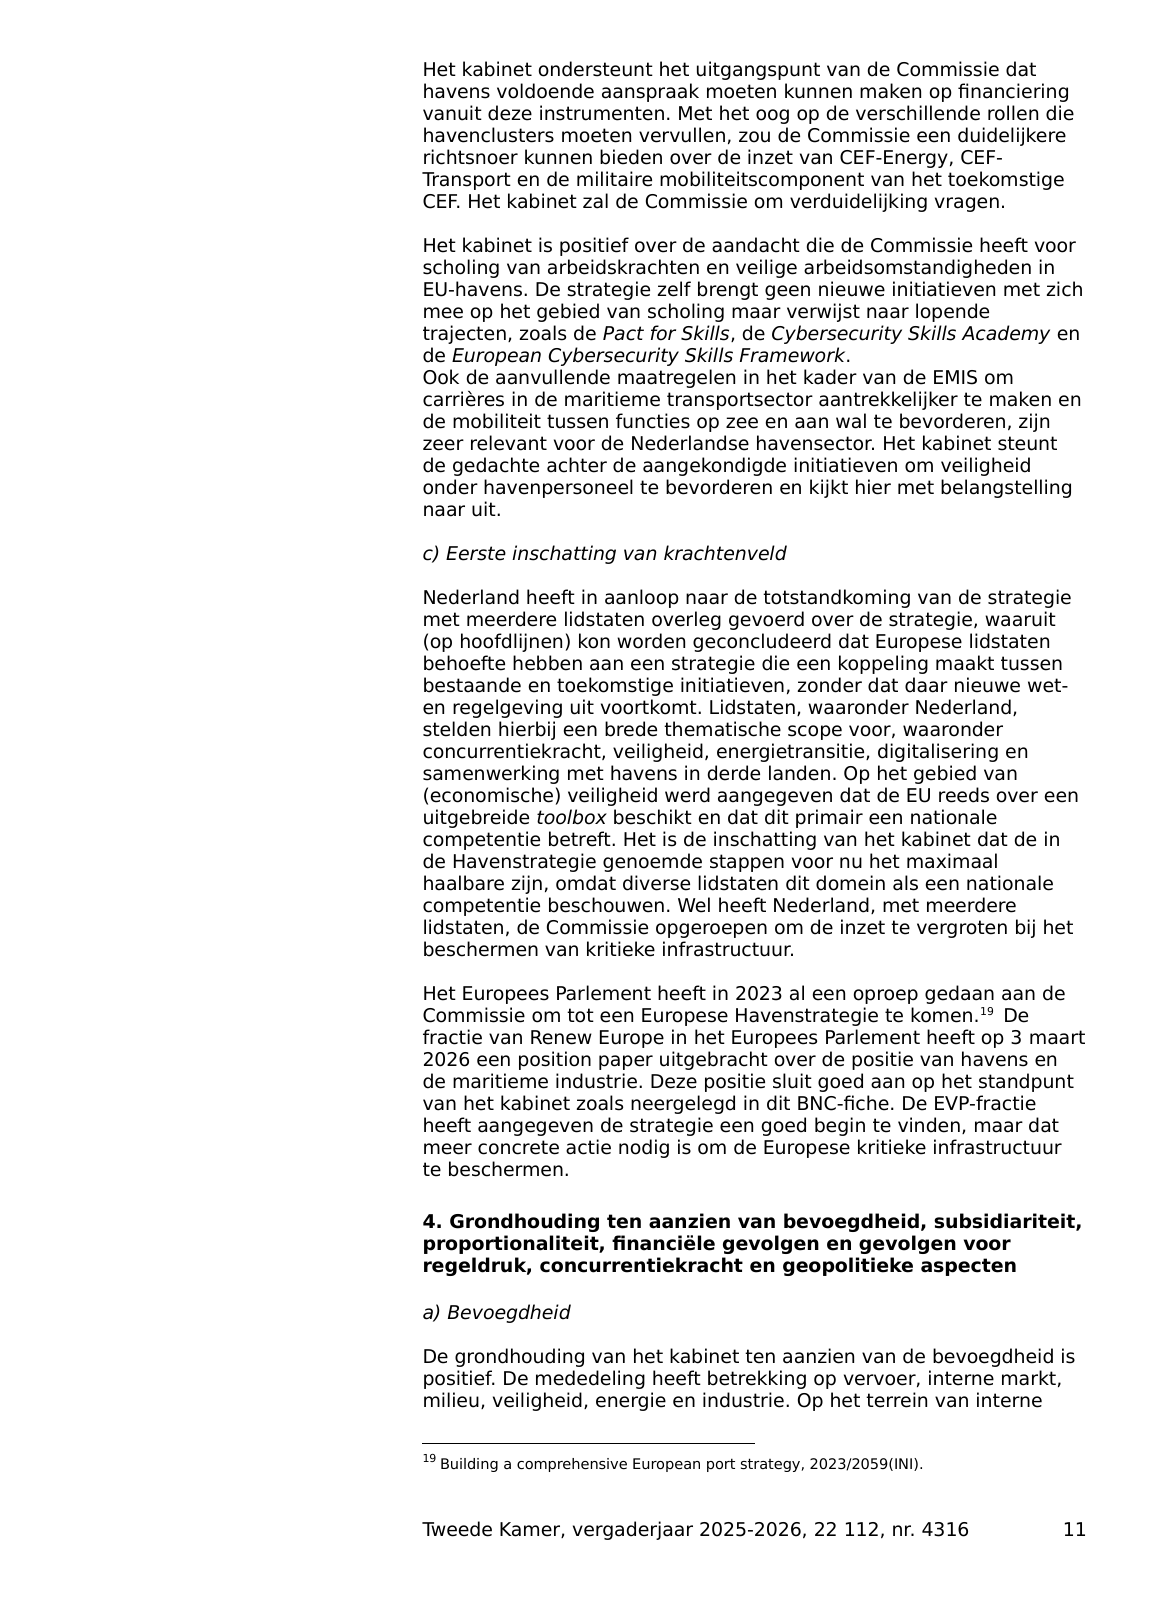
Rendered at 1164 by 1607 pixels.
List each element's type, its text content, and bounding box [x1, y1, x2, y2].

subtitle a) Bevoegdheid [422, 1302, 1087, 1324]
subtitle 4. Grondhouding ten aanzien van bevoegdheid, subsidiariteit, proportionaliteit, financiële gevolgen en gevolgen voor regeldruk, concurrentiekracht en geopolitieke aspecten [422, 1211, 1087, 1277]
text Ook de aanvullende maatregelen in het kader van de EMIS om carrières in de maritieme transportsector aantrekkelijker te maken en de mobiliteit tussen functies op zee en aan wal te bevorderen, zijn zeer relevant voor de Nederlandse havensector. Het kabinet steunt de gedachte achter de aangekondigde initiatieven om veiligheid onder havenpersoneel te bevorderen en kijkt hier met belangstelling naar uit. [422, 367, 1087, 521]
text Nederland heeft in aanloop naar de totstandkoming van de strategie met meerdere lidstaten overleg gevoerd over de strategie, waaruit (op hoofdlijnen) kon worden geconcludeerd dat Europese lidstaten behoefte hebben aan een strategie die een koppeling maakt tussen bestaande en toekomstige initiatieven, zonder dat daar nieuwe wet- en regelgeving uit voortkomt. Lidstaten, waaronder Nederland, stelden hierbij een brede thematische scope voor, waaronder concurrentiekracht, veiligheid, energietransitie, digitalisering en samenwerking met havens in derde landen. Op het gebied van (economische) veiligheid werd aangegeven dat de EU reeds over een uitgebreide toolbox beschikt en dat dit primair een nationale competentie betreft. Het is de inschatting van het kabinet dat de in de Havenstrategie genoemde stappen voor nu het maximaal haalbare zijn, omdat diverse lidstaten dit domein als een nationale competentie beschouwen. Wel heeft Nederland, met meerdere lidstaten, de Commissie opgeroepen om de inzet te vergroten bij het beschermen van kritieke infrastructuur. [422, 587, 1087, 961]
text Het Europees Parlement heeft in 2023 al een oproep gedaan aan de Commissie om tot een Europese Havenstrategie te komen. De fractie van Renew Europe in het Europees Parlement heeft op 3 maart 2026 een position paper uitgebracht over de positie van havens en de maritieme industrie. Deze positie sluit goed aan op het standpunt van het kabinet zoals neergelegd in dit BNC-fiche. De EVP-fractie heeft aangegeven de strategie een goed begin te vinden, maar dat meer concrete actie nodig is om de Europese kritieke infrastructuur te beschermen. [422, 983, 1087, 1181]
subtitle c) Eerste inschatting van krachtenveld [422, 543, 1087, 565]
text Building a comprehensive European port strategy, 2023/2059(INI). [422, 1452, 1087, 1474]
text De grondhouding van het kabinet ten aanzien van de bevoegdheid is positief. De mededeling heeft betrekking op vervoer, interne markt, milieu, veiligheid, energie en industrie. Op het terrein van interne [422, 1346, 1087, 1412]
text Het kabinet ondersteunt het uitgangspunt van de Commissie dat havens voldoende aanspraak moeten kunnen maken op financiering vanuit deze instrumenten. Met het oog op de verschillende rollen die havenclusters moeten vervullen, zou de Commissie een duidelijkere richtsnoer kunnen bieden over de inzet van CEF-Energy, CEF-Transport en de militaire mobiliteitscomponent van het toekomstige CEF. Het kabinet zal de Commissie om verduidelijking vragen. [422, 59, 1087, 213]
text Het kabinet is positief over de aandacht die de Commissie heeft voor scholing van arbeidskrachten en veilige arbeidsomstandigheden in EU-havens. De strategie zelf brengt geen nieuwe initiatieven met zich mee op het gebied van scholing maar verwijst naar lopende trajecten, zoals de Pact for Skills, de Cybersecurity Skills Academy en de European Cybersecurity Skills Framework. [422, 235, 1087, 367]
